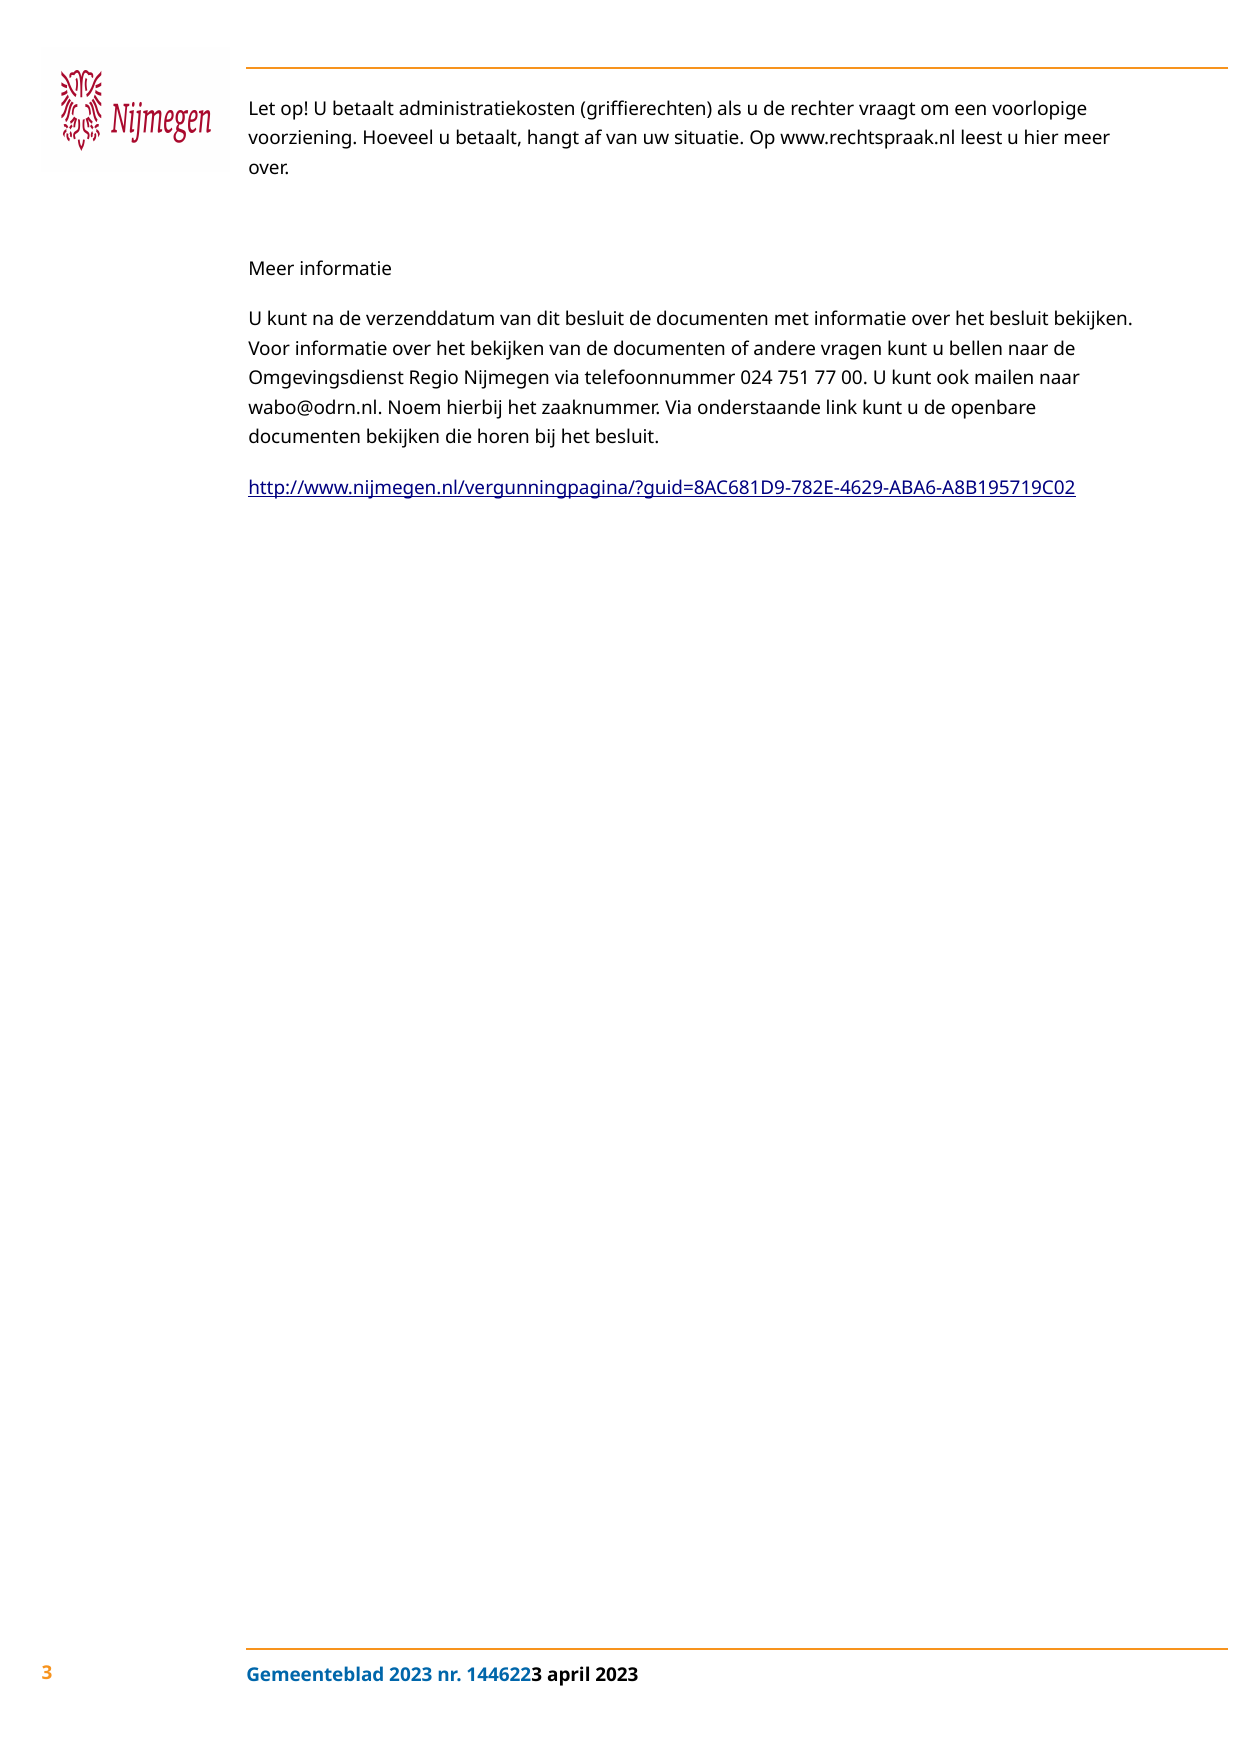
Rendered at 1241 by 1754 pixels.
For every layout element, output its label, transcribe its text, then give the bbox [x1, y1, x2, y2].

text http://www.nijmegen.nl/vergunningpagina/?guid=8AC681D9-782E-4629-ABA6-A8B195719C02 [248, 474, 1152, 500]
text Meer informatie [248, 255, 1152, 281]
text U kunt na de verzenddatum van dit besluit de documenten met informatie over het besluit bekijken. Voor informatie over het bekijken van de documenten of andere vragen kunt u bellen naar de Omgevingsdienst Regio Nijmegen via telefoonnummer 024 751 77 00. U kunt ook mailen naar wabo@odrn.nl. Noem hierbij het zaaknummer. Via onderstaande link kunt u de openbare documenten bekijken die horen bij het besluit. [248, 305, 1152, 449]
text Let op! U betaalt administratiekosten (griffierechten) als u de rechter vraagt om een voorlopige voorziening. Hoeveel u betaalt, hangt af van uw situatie. Op www.rechtspraak.nl leest u hier meer over. [248, 95, 1152, 180]
picture [41, 47, 231, 172]
